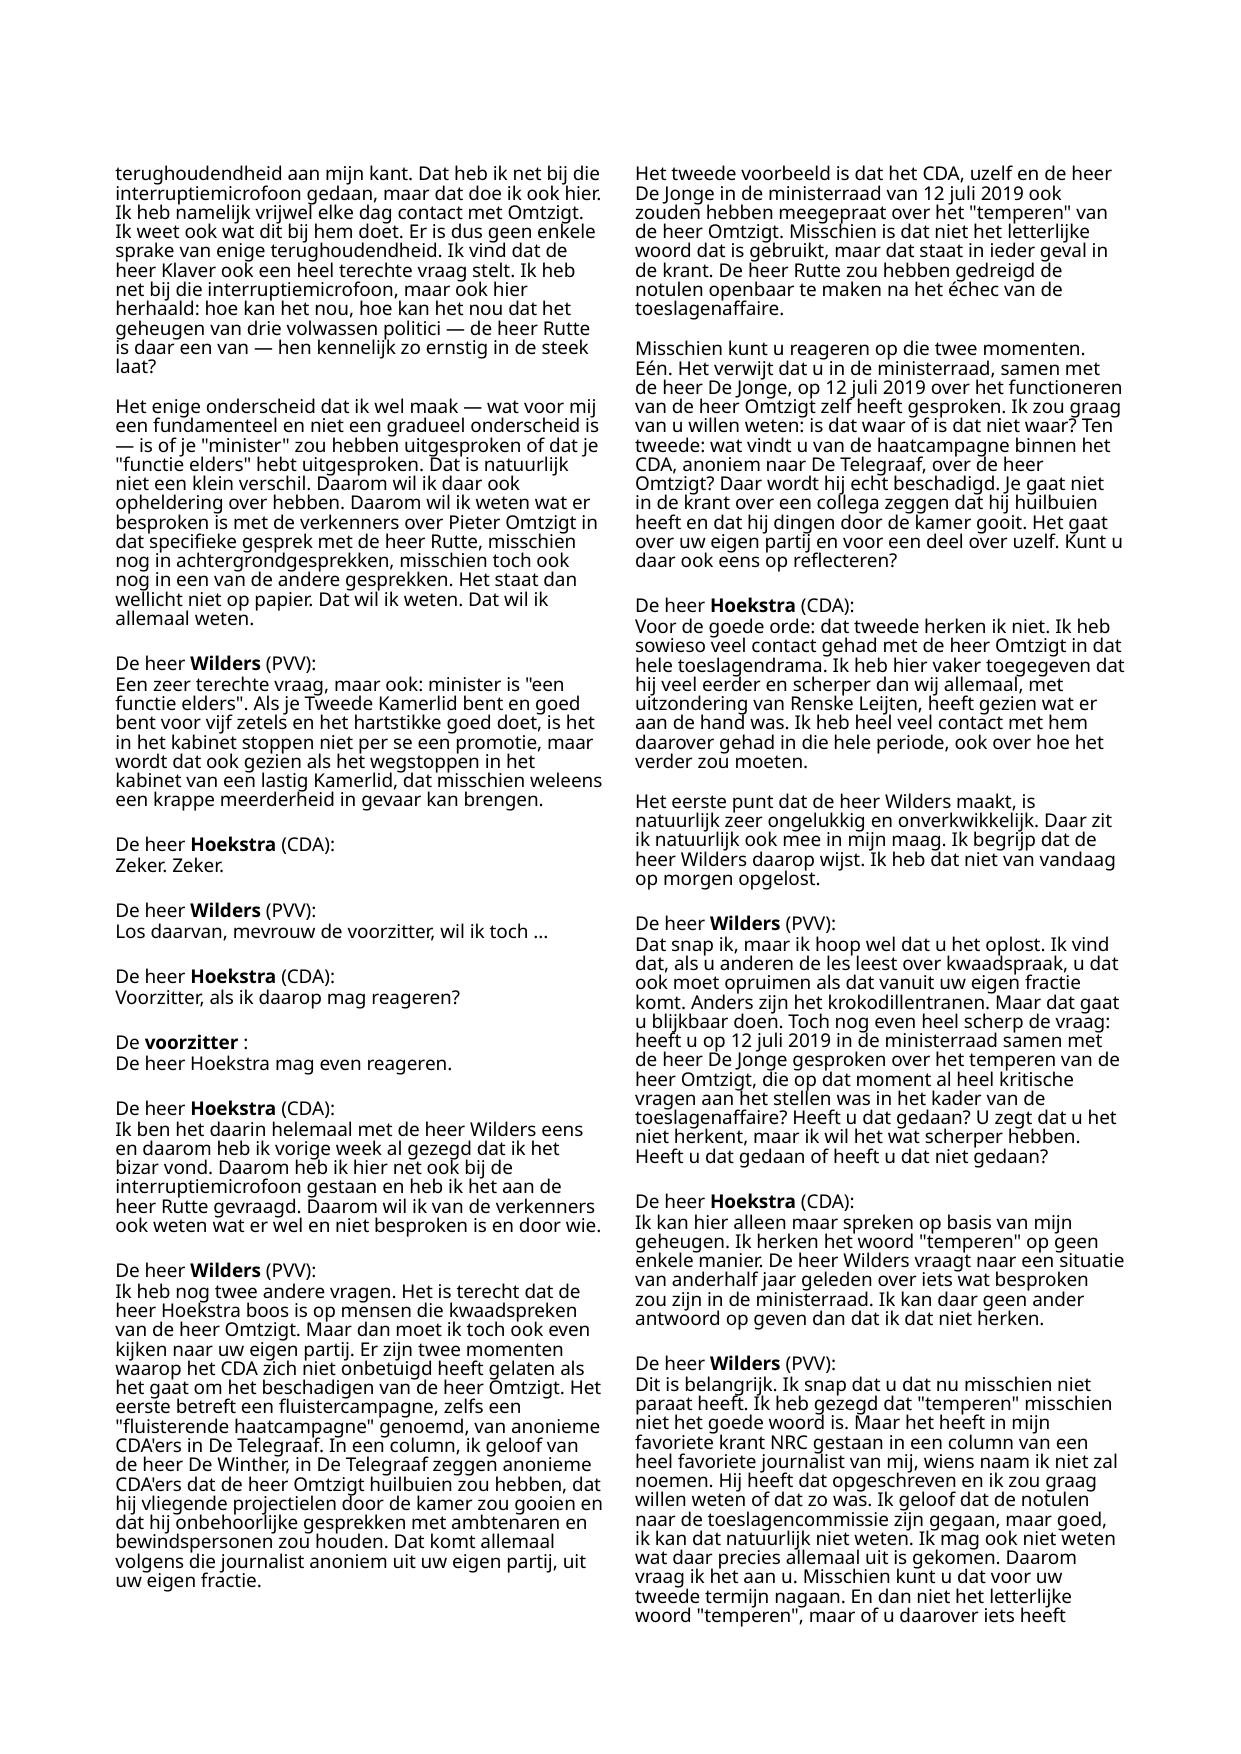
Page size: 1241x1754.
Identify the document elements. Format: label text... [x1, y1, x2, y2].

text Ik heb nog twee andere vragen. Het is terecht dat de heer Hoekstra boos is op mensen die kwaadspreken van de heer Omtzigt. Maar dan moet ik toch ook even kijken naar uw eigen partij. Er zijn twee momenten waarop het CDA zich niet onbetuigd heeft gelaten als het gaat om het beschadigen van de heer Omtzigt. Het eerste betreft een fluistercampagne, zelfs een "fluisterende haatcampagne" genoemd, van anonieme CDA'ers in De Telegraaf. In een column, ik geloof van de heer De Winther, in De Telegraaf zeggen anonieme CDA'ers dat de heer Omtzigt huilbuien zou hebben, dat hij vliegende projectielen door de kamer zou gooien en dat hij onbehoorlijke gesprekken met ambtenaren en bewindspersonen zou houden. Dat komt allemaal volgens die journalist anoniem uit uw eigen partij, uit uw eigen fractie. [115, 1283, 605, 1591]
text Misschien kunt u reageren op die twee momenten. Eén. Het verwijt dat u in de ministerraad, samen met de heer De Jonge, op 12 juli 2019 over het functioneren van de heer Omtzigt zelf heeft gesproken. Ik zou graag van u willen weten: is dat waar of is dat niet waar? Ten tweede: wat vindt u van de haatcampagne binnen het CDA, anoniem naar De Telegraaf, over de heer Omtzigt? Daar wordt hij echt beschadigd. Je gaat niet in de krant over een collega zeggen dat hij huilbuien heeft en dat hij dingen door de kamer gooit. Het gaat over uw eigen partij en voor een deel over uzelf. Kunt u daar ook eens op reflecteren? [635, 340, 1125, 571]
text Dit is belangrijk. Ik snap dat u dat nu misschien niet paraat heeft. Ik heb gezegd dat "temperen" misschien niet het goede woord is. Maar het heeft in mijn favoriete krant NRC gestaan in een column van een heel favoriete journalist van mij, wiens naam ik niet zal noemen. Hij heeft dat opgeschreven en ik zou graag willen weten of dat zo was. Ik geloof dat de notulen naar de toeslagencommissie zijn gegaan, maar goed, ik kan dat natuurlijk niet weten. Ik mag ook niet weten wat daar precies allemaal uit is gekomen. Daarom vraag ik het aan u. Misschien kunt u dat voor uw tweede termijn nagaan. En dan niet het letterlijke woord "temperen", maar of u daarover iets heeft [635, 1376, 1125, 1626]
text Een zeer terechte vraag, maar ook: minister is "een functie elders". Als je Tweede Kamerlid bent en goed bent voor vijf zetels en het hartstikke goed doet, is het in het kabinet stoppen niet per se een promotie, maar wordt dat ook gezien als het wegstoppen in het kabinet van een lastig Kamerlid, dat misschien weleens een krappe meerderheid in gevaar kan brengen. [115, 676, 605, 811]
text De heer Hoekstra (CDA): [115, 1095, 605, 1121]
text De heer Hoekstra (CDA): [115, 832, 605, 857]
text Het enige onderscheid dat ik wel maak — wat voor mij een fundamenteel en niet een gradueel onderscheid is — is of je "minister" zou hebben uitgesproken of dat je "functie elders" hebt uitgesproken. Dat is natuurlijk niet een klein verschil. Daarom wil ik daar ook opheldering over hebben. Daarom wil ik weten wat er besproken is met de verkenners over Pieter Omtzigt in dat specifieke gesprek met de heer Rutte, misschien nog in achtergrondgesprekken, misschien toch ook nog in een van de andere gesprekken. Het staat dan wellicht niet op papier. Dat wil ik weten. Dat wil ik allemaal weten. [115, 398, 605, 629]
text De heer Hoekstra (CDA): [115, 963, 605, 989]
text Los daarvan, mevrouw de voorzitter, wil ik toch ... [115, 923, 605, 942]
text Ik kan hier alleen maar spreken op basis van mijn geheugen. Ik herken het woord "temperen" op geen enkele manier. De heer Wilders vraagt naar een situatie van anderhalf jaar geleden over iets wat besproken zou zijn in de ministerraad. Ik kan daar geen ander antwoord op geven dan dat ik dat niet herken. [635, 1214, 1125, 1329]
text Voorzitter, als ik daarop mag reageren? [115, 989, 605, 1008]
text De heer Wilders (PVV): [115, 1257, 605, 1283]
text De heer Hoekstra (CDA): [635, 1188, 1125, 1214]
text terughoudendheid aan mijn kant. Dat heb ik net bij die interruptiemicrofoon gedaan, maar dat doe ik ook hier. Ik heb namelijk vrijwel elke dag contact met Omtzigt. Ik weet ook wat dit bij hem doet. Er is dus geen enkele sprake van enige terughoudendheid. Ik vind dat de heer Klaver ook een heel terechte vraag stelt. Ik heb net bij die interruptiemicrofoon, maar ook hier herhaald: hoe kan het nou, hoe kan het nou dat het geheugen van drie volwassen politici — de heer Rutte is daar een van — hen kennelijk zo ernstig in de steek laat? [115, 165, 605, 377]
text De heer Wilders (PVV): [635, 910, 1125, 936]
text De heer Wilders (PVV): [115, 650, 605, 676]
text De heer Wilders (PVV): [115, 897, 605, 923]
text Het eerste punt dat de heer Wilders maakt, is natuurlijk zeer ongelukkig en onverkwikkelijk. Daar zit ik natuurlijk ook mee in mijn maag. Ik begrijp dat de heer Wilders daarop wijst. Ik heb dat niet van vandaag op morgen opgelost. [635, 793, 1125, 889]
text Voor de goede orde: dat tweede herken ik niet. Ik heb sowieso veel contact gehad met de heer Omtzigt in dat hele toeslagendrama. Ik heb hier vaker toegegeven dat hij veel eerder en scherper dan wij allemaal, met uitzondering van Renske Leijten, heeft gezien wat er aan de hand was. Ik heb heel veel contact met hem daarover gehad in die hele periode, ook over hoe het verder zou moeten. [635, 618, 1125, 772]
text Dat snap ik, maar ik hoop wel dat u het oplost. Ik vind dat, als u anderen de les leest over kwaadspraak, u dat ook moet opruimen als dat vanuit uw eigen fractie komt. Anders zijn het krokodillentranen. Maar dat gaat u blijkbaar doen. Toch nog even heel scherp de vraag: heeft u op 12 juli 2019 in de ministerraad samen met de heer De Jonge gesproken over het temperen van de heer Omtzigt, die op dat moment al heel kritische vragen aan het stellen was in het kader van de toeslagenaffaire? Heeft u dat gedaan? U zegt dat u het niet herkent, maar ik wil het wat scherper hebben. Heeft u dat gedaan of heeft u dat niet gedaan? [635, 936, 1125, 1167]
text De heer Hoekstra (CDA): [635, 592, 1125, 618]
text Ik ben het daarin helemaal met de heer Wilders eens en daarom heb ik vorige week al gezegd dat ik het bizar vond. Daarom heb ik hier net ook bij de interruptiemicrofoon gestaan en heb ik het aan de heer Rutte gevraagd. Daarom wil ik van de verkenners ook weten wat er wel en niet besproken is en door wie. [115, 1121, 605, 1236]
text De heer Hoekstra mag even reageren. [115, 1055, 605, 1074]
text De voorzitter : [115, 1029, 605, 1055]
text Het tweede voorbeeld is dat het CDA, uzelf en de heer De Jonge in de ministerraad van 12 juli 2019 ook zouden hebben meegepraat over het "temperen" van de heer Omtzigt. Misschien is dat niet het letterlijke woord dat is gebruikt, maar dat staat in ieder geval in de krant. De heer Rutte zou hebben gedreigd de notulen openbaar te maken na het échec van de toeslagenaffaire. [635, 165, 1125, 319]
text Zeker. Zeker. [115, 857, 605, 877]
text De heer Wilders (PVV): [635, 1350, 1125, 1376]
